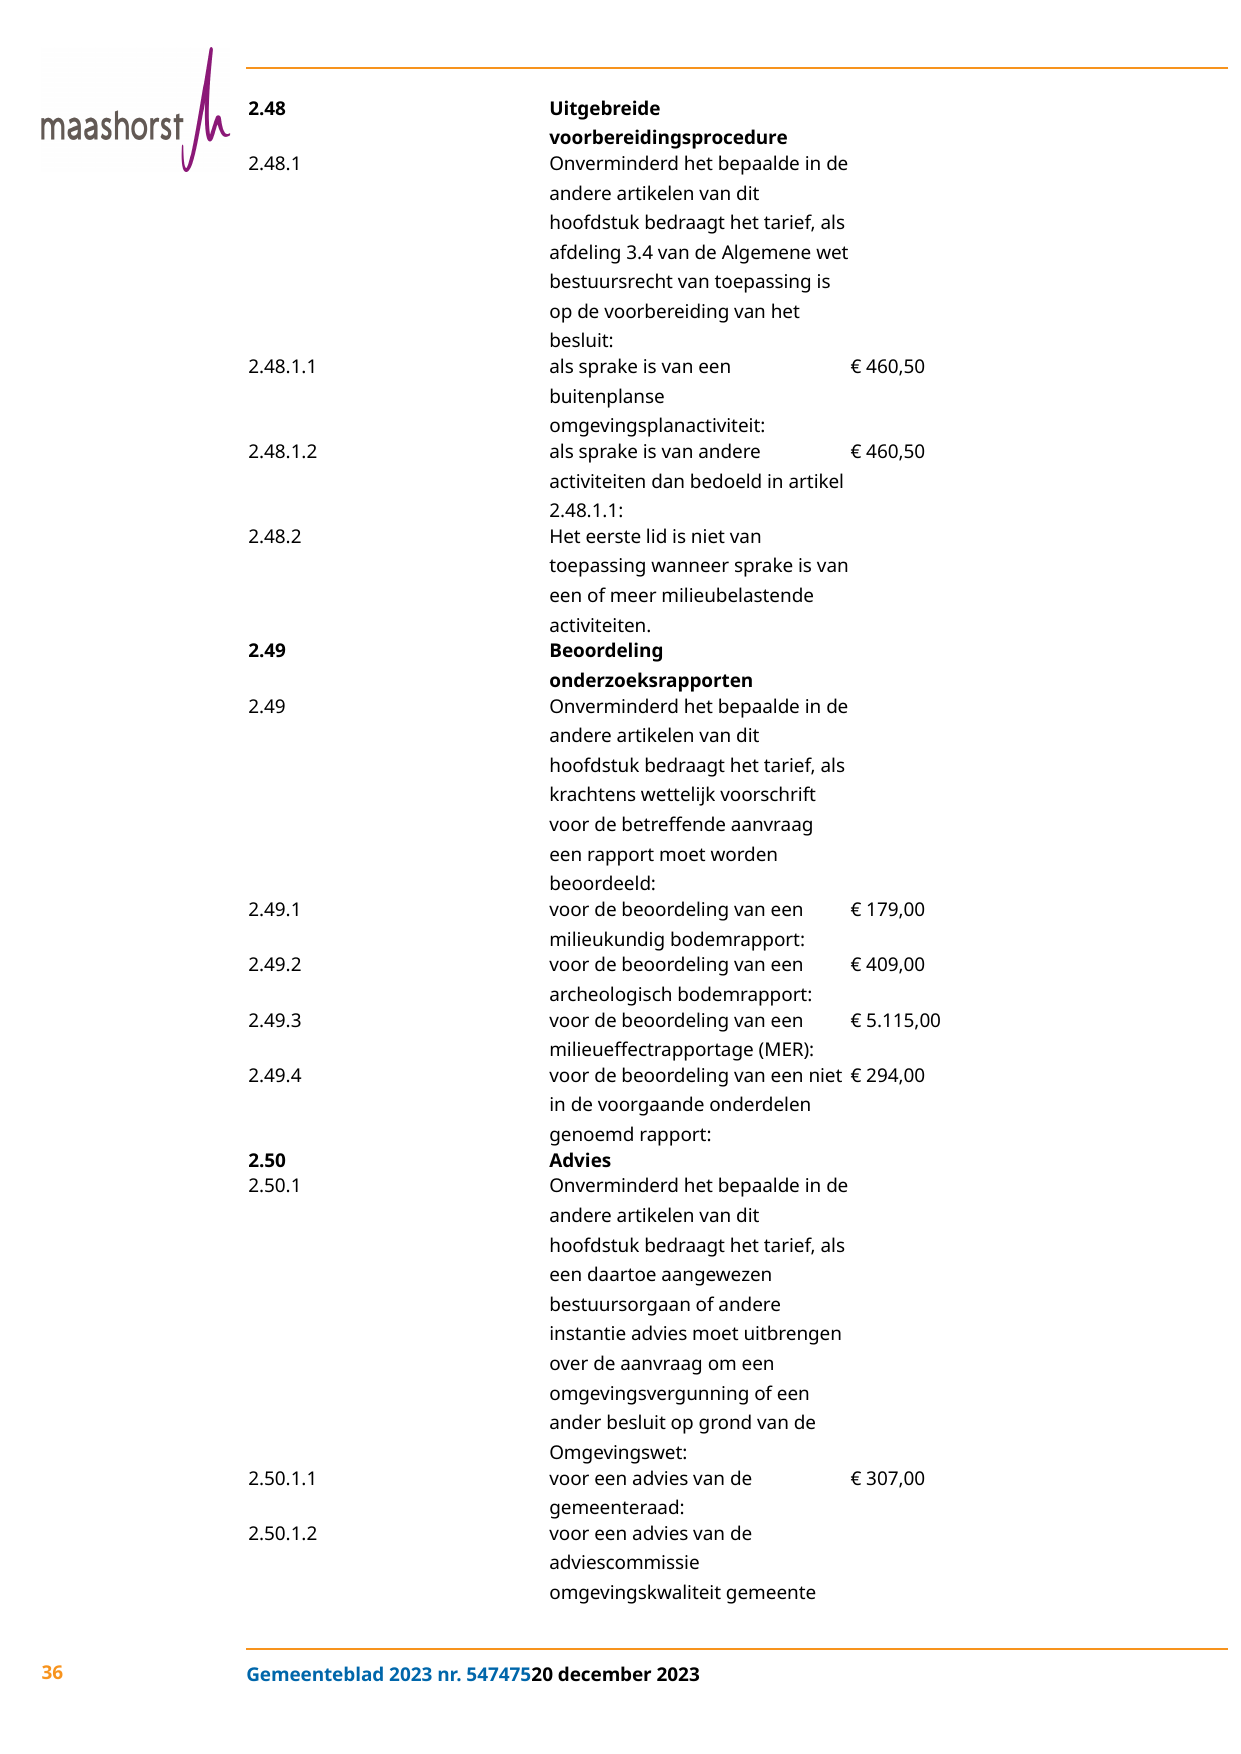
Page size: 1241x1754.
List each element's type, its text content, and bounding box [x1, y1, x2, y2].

table_cell Beoordeling onderzoeksrapporten [549, 638, 850, 693]
table_cell Onverminderd het bepaalde in de andere artikelen van dit hoofdstuk bedraagt het tarief, als afdeling 3.4 van de Algemene wet bestuursrecht van toepassing is op de voorbereiding van het besluit: [549, 150, 850, 353]
table_cell voor de beoordeling van een milieukundig bodemrapport: [549, 896, 850, 951]
table_cell Het eerste lid is niet van toepassing wanneer sprake is van een of meer milieubelastende activiteiten. [549, 523, 850, 638]
table_cell 2.49.3 [248, 1007, 549, 1062]
table_cell 2.50.1.2 [248, 1520, 549, 1605]
table_cell € 294,00 [850, 1062, 1152, 1147]
table_cell als sprake is van een buitenplanse omgevingsplanactiviteit: [549, 353, 850, 438]
table_cell Advies [549, 1147, 850, 1173]
table_cell 2.48.1.1 [248, 353, 549, 438]
table_cell Onverminderd het bepaalde in de andere artikelen van dit hoofdstuk bedraagt het tarief, als een daartoe aangewezen bestuursorgaan of andere instantie advies moet uitbrengen over de aanvraag om een omgevingsvergunning of een ander besluit op grond van de Omgevingswet: [549, 1173, 850, 1465]
table_cell [850, 150, 1152, 353]
table_cell € 409,00 [850, 951, 1152, 1007]
table_cell [850, 693, 1152, 896]
table_cell voor de beoordeling van een niet in de voorgaande onderdelen genoemd rapport: [549, 1062, 850, 1147]
table_cell 2.50.1.1 [248, 1465, 549, 1520]
table_cell [850, 638, 1152, 693]
table_cell € 179,00 [850, 896, 1152, 951]
table_cell 2.49 [248, 638, 549, 693]
table_cell 2.49.1 [248, 896, 549, 951]
table_cell voor een advies van de gemeenteraad: [549, 1465, 850, 1520]
table_cell [850, 1520, 1152, 1605]
table_cell € 460,50 [850, 353, 1152, 438]
table_cell 2.48.1 [248, 150, 549, 353]
table_cell voor de beoordeling van een milieueffectrapportage (MER): [549, 1007, 850, 1062]
table_cell 2.48.1.2 [248, 438, 549, 523]
table_cell [850, 523, 1152, 638]
table_cell 2.49 [248, 693, 549, 896]
table_cell 2.48.2 [248, 523, 549, 638]
table_cell Onverminderd het bepaalde in de andere artikelen van dit hoofdstuk bedraagt het tarief, als krachtens wettelijk voorschrift voor de betreffende aanvraag een rapport moet worden beoordeeld: [549, 693, 850, 896]
table_cell als sprake is van andere activiteiten dan bedoeld in artikel 2.48.1.1: [549, 438, 850, 523]
table_cell 2.49.4 [248, 1062, 549, 1147]
table_cell [850, 1147, 1152, 1173]
table_cell 2.49.2 [248, 951, 549, 1007]
table_cell € 307,00 [850, 1465, 1152, 1520]
table_cell voor een advies van de adviescommissie omgevingskwaliteit gemeente [549, 1520, 850, 1605]
table_cell [850, 95, 1152, 150]
table_cell Uitgebreide voorbereidingsprocedure [549, 95, 850, 150]
table_cell 2.48 [248, 95, 549, 150]
table_cell € 5.115,00 [850, 1007, 1152, 1062]
table_cell € 460,50 [850, 438, 1152, 523]
table_cell voor de beoordeling van een archeologisch bodemrapport: [549, 951, 850, 1007]
table_cell [850, 1173, 1152, 1465]
picture [41, 47, 231, 172]
table_cell 2.50 [248, 1147, 549, 1173]
table_cell 2.50.1 [248, 1173, 549, 1465]
